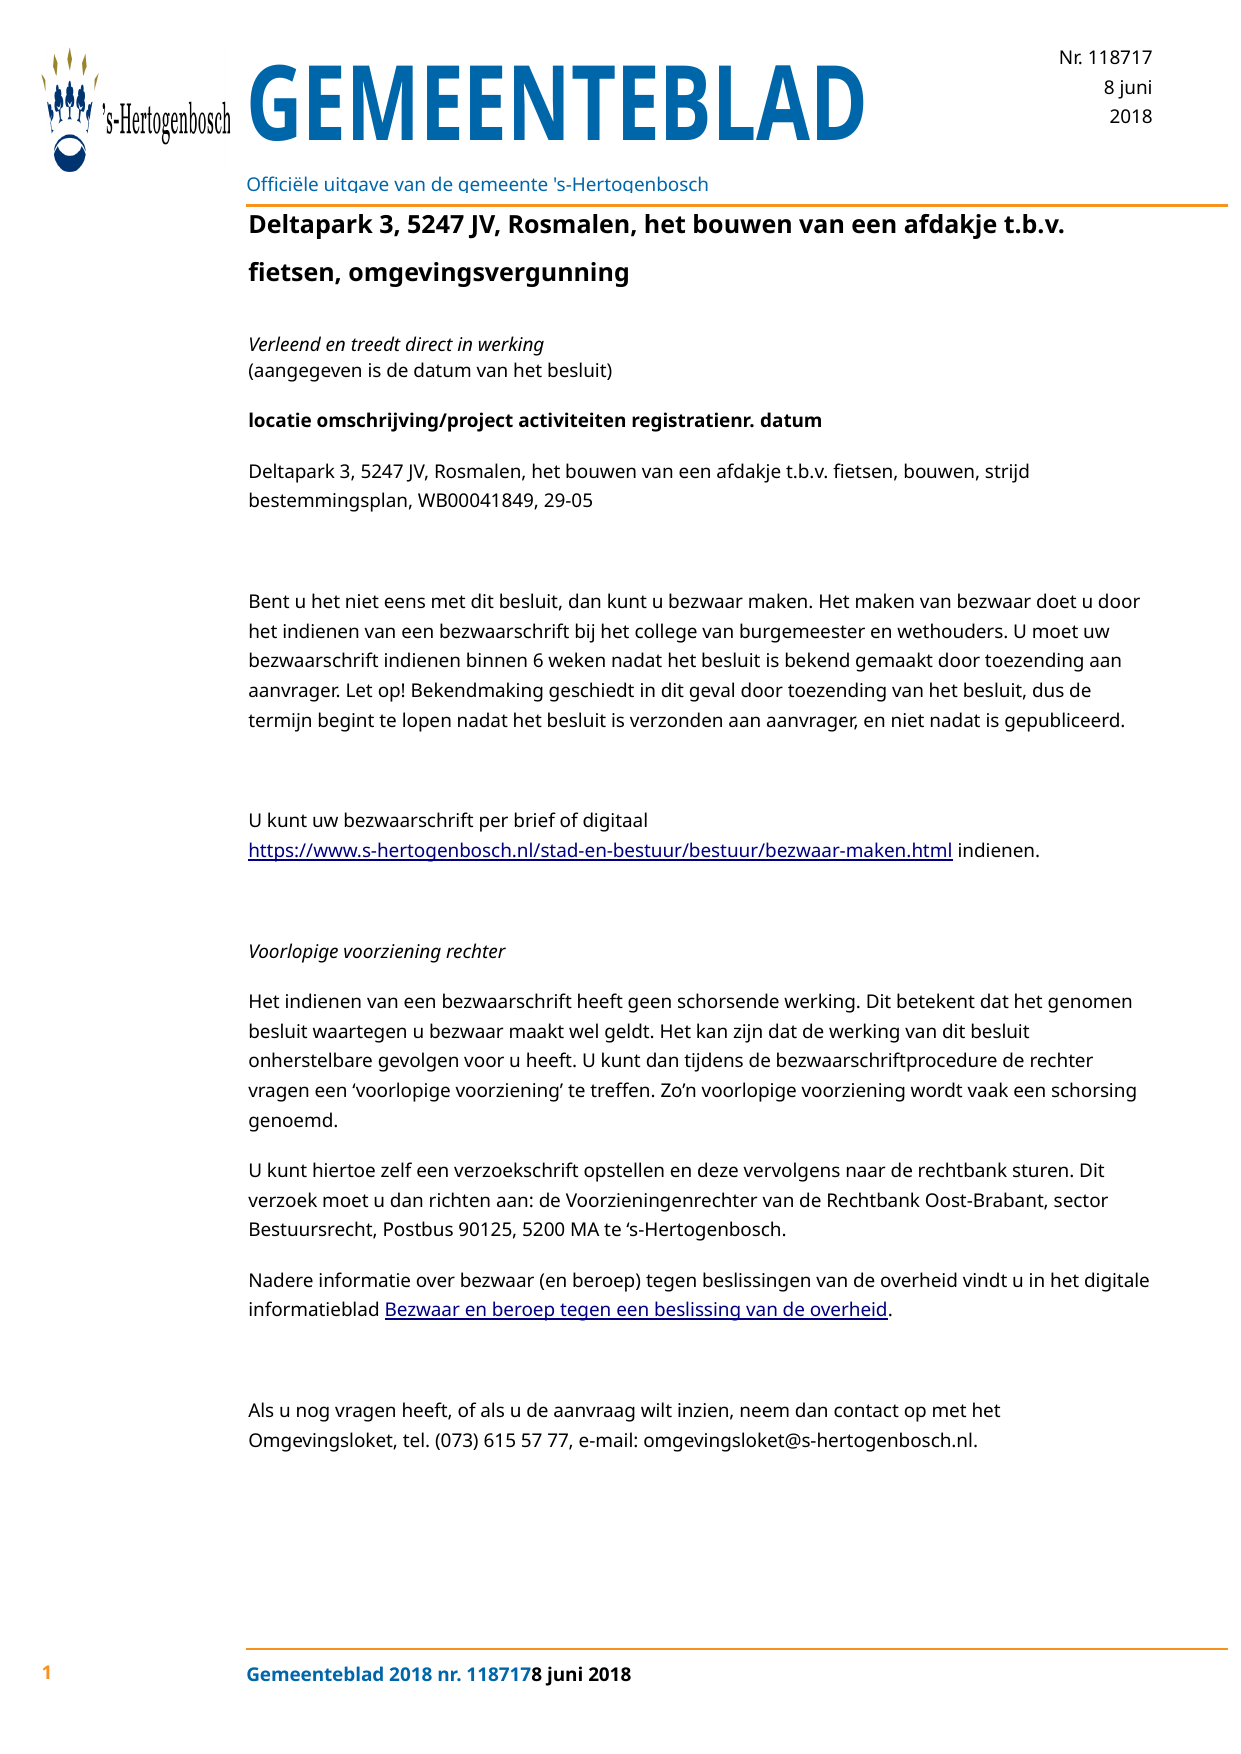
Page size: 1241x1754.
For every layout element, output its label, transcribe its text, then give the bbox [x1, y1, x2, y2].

text locatie omschrijving/project activiteiten registratienr. datum [248, 408, 1152, 433]
text Bent u het niet eens met dit besluit, dan kunt u bezwaar maken. Het maken van bezwaar doet u door het indienen van een bezwaarschrift bij het college van burgemeester en wethouders. U moet uw bezwaarschrift indienen binnen 6 weken nadat het besluit is bekend gemaakt door toezending aan aanvrager. Let op! Bekendmaking geschiedt in dit geval door toezending van het besluit, dus de termijn begint te lopen nadat het besluit is verzonden aan aanvrager, en niet nadat is gepubliceerd. [248, 588, 1152, 732]
text Voorlopige voorziening rechter [248, 938, 1152, 964]
text Nadere informatie over bezwaar (en beroep) tegen beslissingen van de overheid vindt u in het digitale informatieblad Bezwaar en beroep tegen een beslissing van de overheid. [248, 1267, 1152, 1322]
text Als u nog vragen heeft, of als u de aanvraag wilt inzien, neem dan contact op met het Omgevingsloket, tel. (073) 615 57 77, e-mail: omgevingsloket@s-hertogenbosch.nl. [248, 1397, 1152, 1452]
text U kunt uw bezwaarschrift per brief of digitaal https://www.s-hertogenbosch.nl/stad-en-bestuur/bestuur/bezwaar-maken.html indienen. [248, 808, 1152, 863]
text U kunt hiertoe zelf een verzoekschrift opstellen en deze vervolgens naar de rechtbank sturen. Dit verzoek moet u dan richten aan: de Voorzieningenrechter van de Rechtbank Oost-Brabant, sector Bestuursrecht, Postbus 90125, 5200 MA te ‘s-Hertogenbosch. [248, 1157, 1152, 1242]
text Deltapark 3, 5247 JV, Rosmalen, het bouwen van een afdakje t.b.v. fietsen, omgevingsvergunning [248, 207, 1152, 288]
text (aangegeven is de datum van het besluit) [248, 357, 1152, 383]
text Verleend en treedt direct in werking [248, 331, 1152, 357]
text Het indienen van een bezwaarschrift heeft geen schorsende werking. Dit betekent dat het genomen besluit waartegen u bezwaar maakt wel geldt. Het kan zijn dat de werking van dit besluit onherstelbare gevolgen voor u heeft. U kunt dan tijdens de bezwaarschriftprocedure de rechter vragen een ‘voorlopige voorziening’ te treffen. Zo’n voorlopige voorziening wordt vaak een schorsing genoemd. [248, 988, 1152, 1132]
picture [41, 47, 231, 172]
text Deltapark 3, 5247 JV, Rosmalen, het bouwen van een afdakje t.b.v. fietsen, bouwen, strijd bestemmingsplan, WB00041849, 29-05 [248, 458, 1152, 513]
